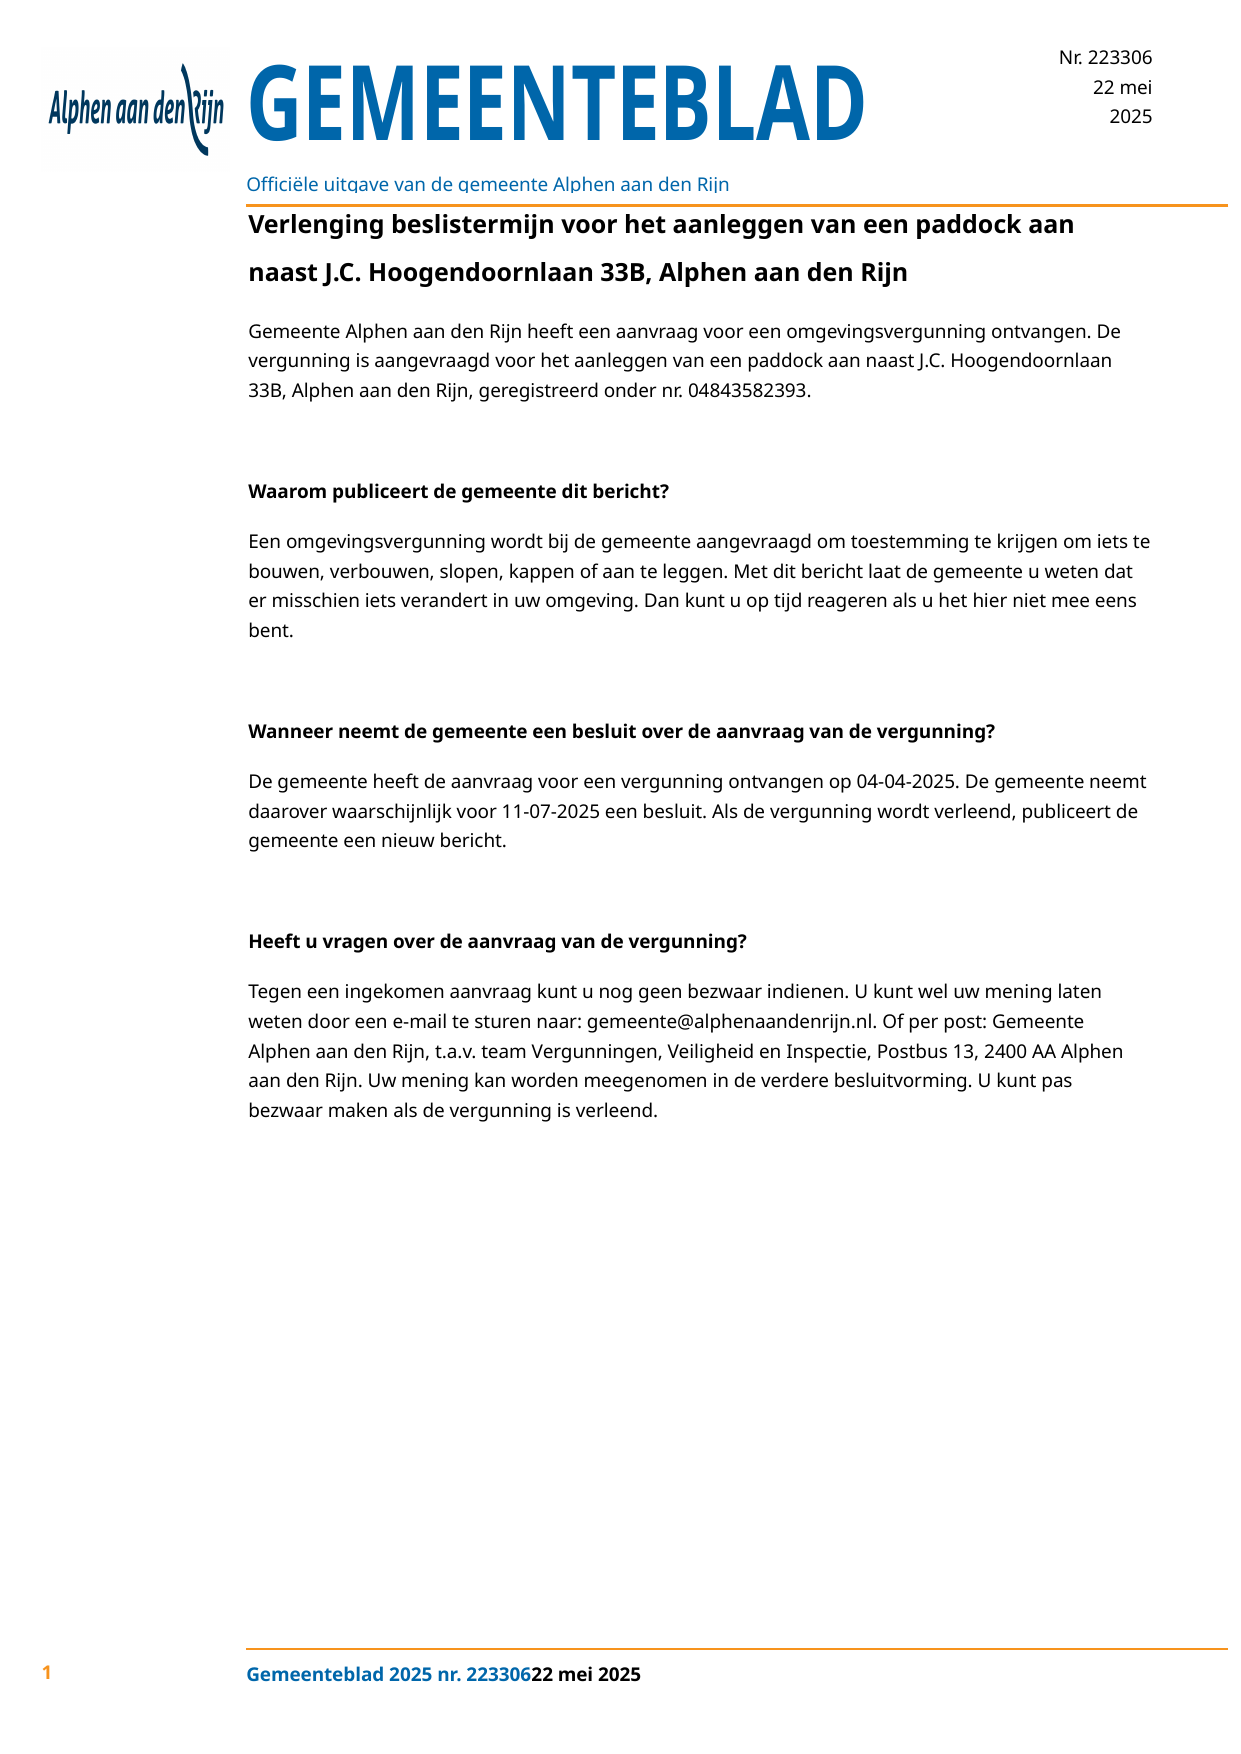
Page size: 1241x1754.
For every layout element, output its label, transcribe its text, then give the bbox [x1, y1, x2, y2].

text Tegen een ingekomen aanvraag kunt u nog geen bezwaar indienen. U kunt wel uw mening laten weten door een e-mail te sturen naar: gemeente@alphenaandenrijn.nl. Of per post: Gemeente Alphen aan den Rijn, t.a.v. team Vergunningen, Veiligheid en Inspectie, Postbus 13, 2400 AA Alphen aan den Rijn. Uw mening kan worden meegenomen in de verdere besluitvorming. U kunt pas bezwaar maken als de vergunning is verleend. [248, 979, 1152, 1123]
text Verlenging beslistermijn voor het aanleggen van een paddock aan naast J.C. Hoogendoornlaan 33B, Alphen aan den Rijn [248, 207, 1152, 288]
text Waarom publiceert de gemeente dit bericht? [248, 478, 1152, 504]
text Een omgevingsvergunning wordt bij de gemeente aangevraagd om toestemming te krijgen om iets te bouwen, verbouwen, slopen, kappen of aan te leggen. Met dit bericht laat de gemeente u weten dat er misschien iets verandert in uw omgeving. Dan kunt u op tijd reageren als u het hier niet mee eens bent. [248, 528, 1152, 643]
text Wanneer neemt de gemeente een besluit over de aanvraag van de vergunning? [248, 718, 1152, 744]
text Gemeente Alphen aan den Rijn heeft een aanvraag voor een omgevingsvergunning ontvangen. De vergunning is aangevraagd voor het aanleggen van een paddock aan naast J.C. Hoogendoornlaan 33B, Alphen aan den Rijn, geregistreerd onder nr. 04843582393. [248, 318, 1152, 403]
text Heeft u vragen over de aanvraag van de vergunning? [248, 928, 1152, 954]
picture [41, 47, 231, 172]
text De gemeente heeft de aanvraag voor een vergunning ontvangen op 04-04-2025. De gemeente neemt daarover waarschijnlijk voor 11-07-2025 een besluit. Als de vergunning wordt verleend, publiceert de gemeente een nieuw bericht. [248, 768, 1152, 853]
